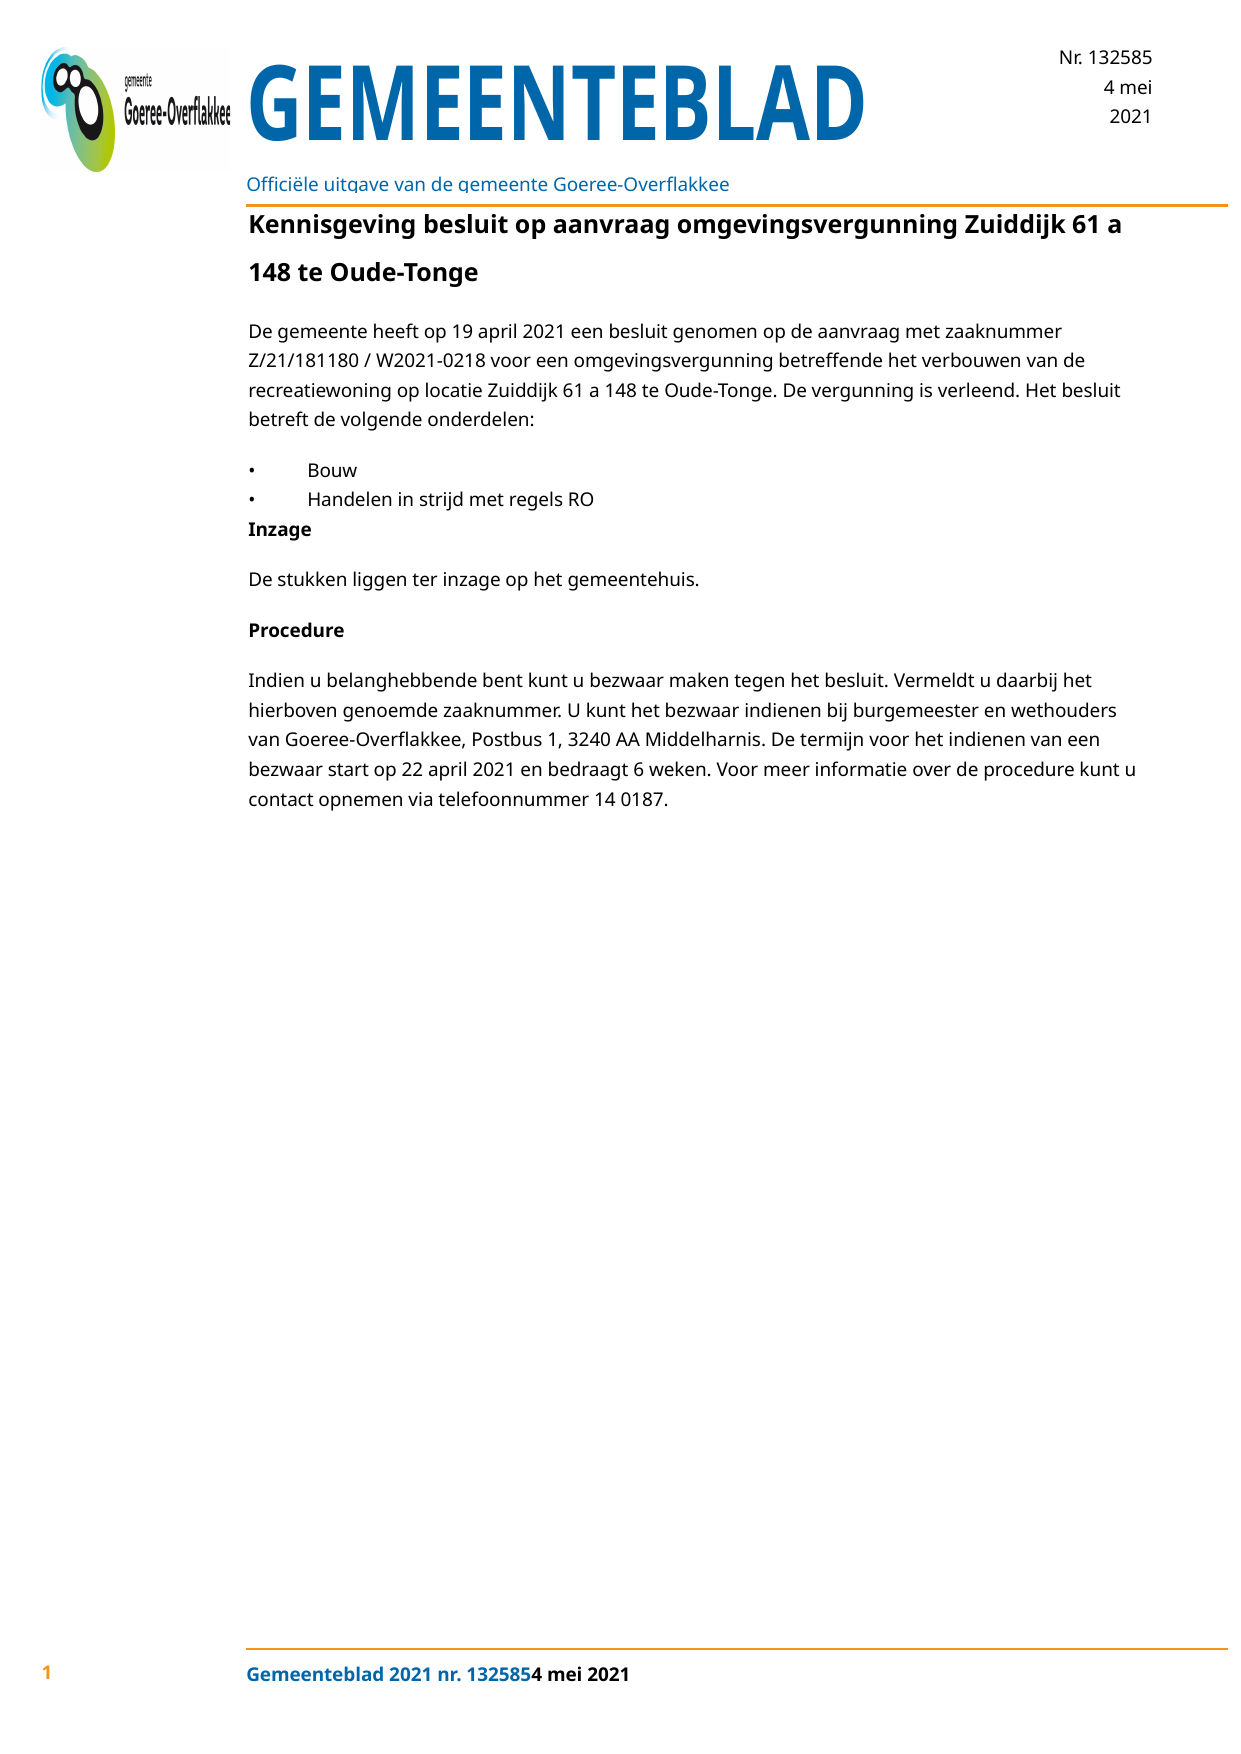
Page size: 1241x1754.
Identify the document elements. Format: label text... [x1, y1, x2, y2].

list Handelen in strijd met regels RO [248, 487, 1152, 512]
text Kennisgeving besluit op aanvraag omgevingsvergunning Zuiddijk 61 a 148 te Oude-Tonge [248, 207, 1152, 288]
text De stukken liggen ter inzage op het gemeentehuis. [248, 567, 1152, 592]
text Procedure [248, 617, 1152, 643]
text De gemeente heeft op 19 april 2021 een besluit genomen op de aanvraag met zaaknummer Z/21/181180 / W2021-0218 voor een omgevingsvergunning betreffende het verbouwen van de recreatiewoning op locatie Zuiddijk 61 a 148 te Oude-Tonge. De vergunning is verleend. Het besluit betreft de volgende onderdelen: [248, 318, 1152, 432]
text Inzage [248, 516, 1152, 542]
list Bouw [248, 457, 1152, 483]
picture [41, 47, 231, 172]
text Indien u belanghebbende bent kunt u bezwaar maken tegen het besluit. Vermeldt u daarbij het hierboven genoemde zaaknummer. U kunt het bezwaar indienen bij burgemeester en wethouders van Goeree-Overflakkee, Postbus 1, 3240 AA Middelharnis. De termijn voor het indienen van een bezwaar start op 22 april 2021 en bedraagt 6 weken. Voor meer informatie over de procedure kunt u contact opnemen via telefoonnummer 14 0187. [248, 667, 1152, 812]
